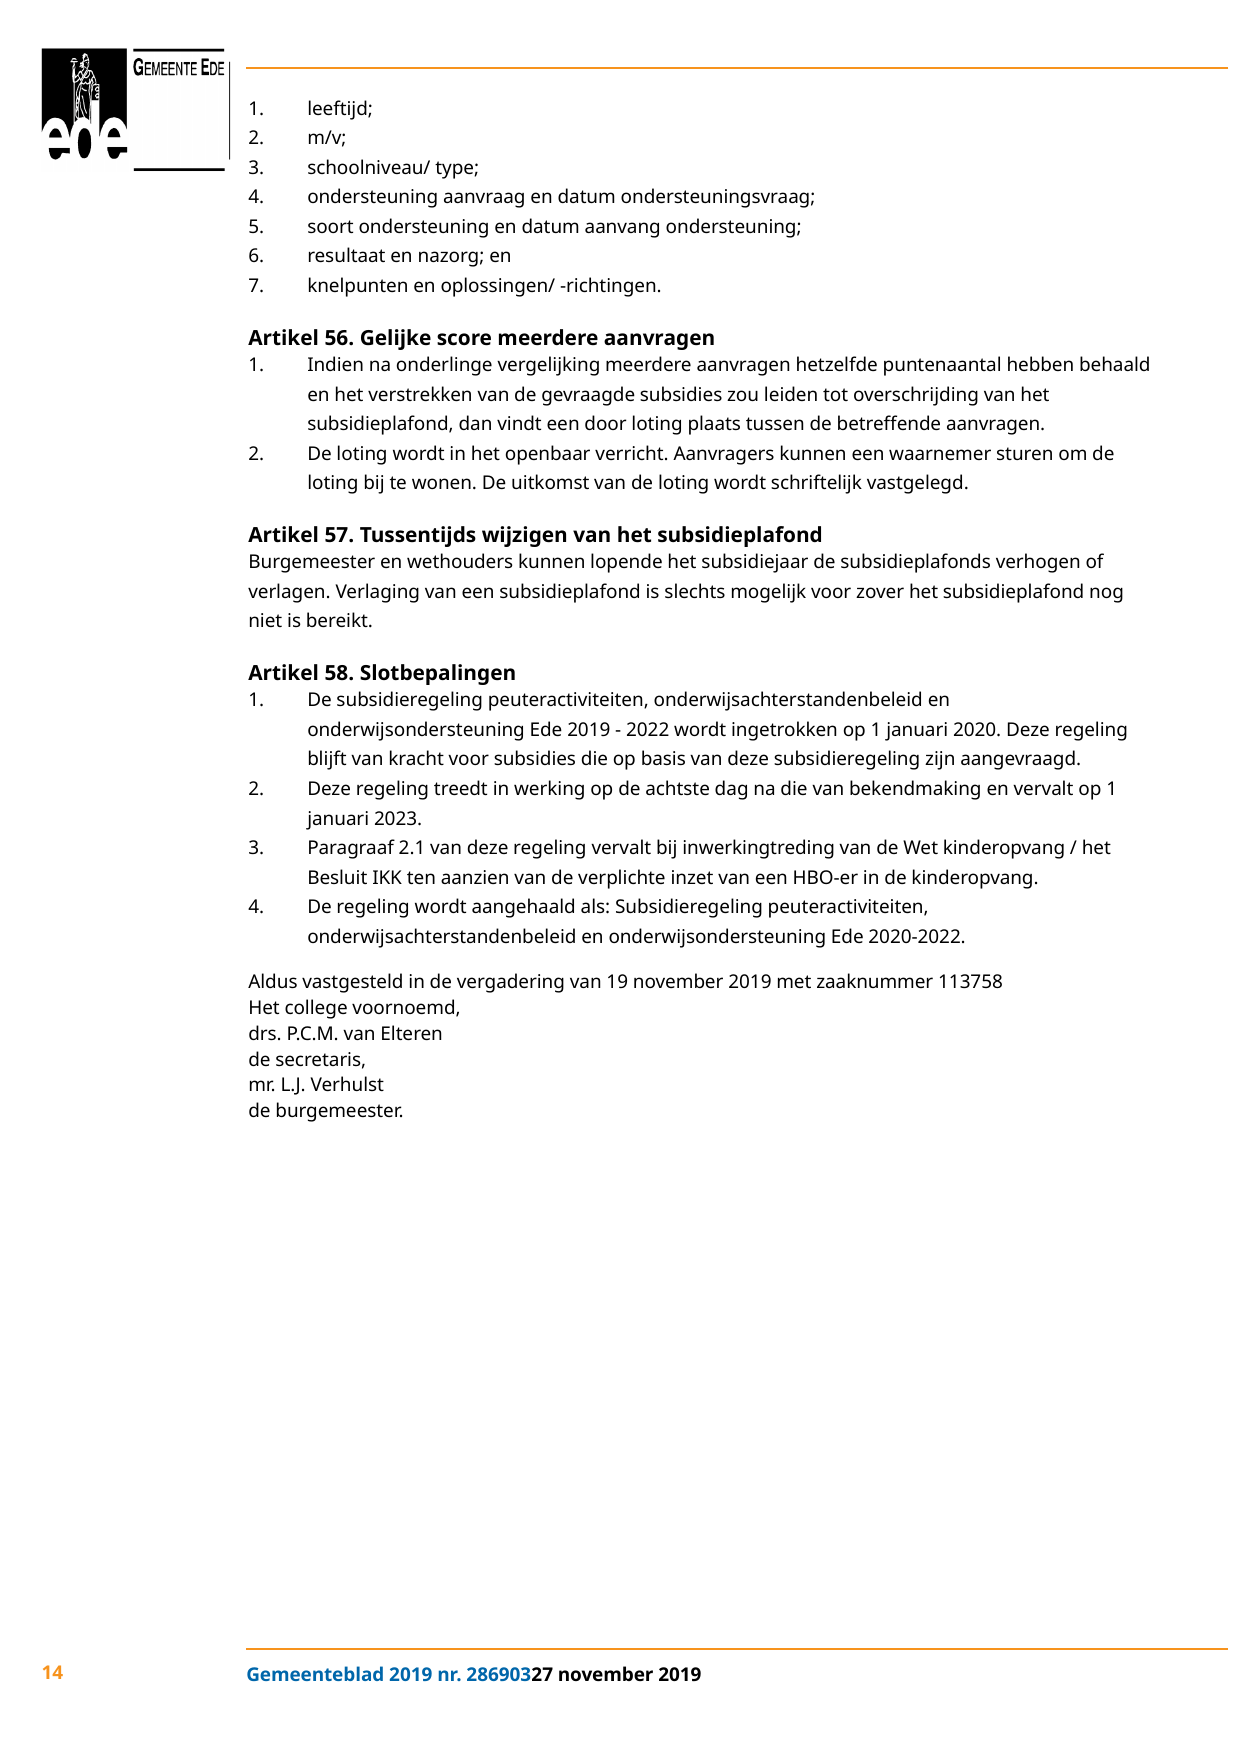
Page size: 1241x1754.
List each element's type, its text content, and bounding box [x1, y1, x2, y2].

list m/v; [248, 124, 1152, 150]
list leeftijd; [248, 95, 1152, 121]
text de secretaris, [248, 1046, 1152, 1072]
list Deze regeling treedt in werking op de achtste dag na die van bekendmaking en vervalt op 1 januari 2023. [248, 775, 1152, 830]
list De subsidieregeling peuteractiviteiten, onderwijsachterstandenbeleid en onderwijsondersteuning Ede 2019 - 2022 wordt ingetrokken op 1 januari 2020. Deze regeling blijft van kracht voor subsidies die op basis van deze subsidieregeling zijn aangevraagd. [248, 686, 1152, 771]
picture [41, 47, 231, 172]
text Het college voornoemd, [248, 994, 1152, 1020]
text Artikel 56. Gelijke score meerdere aanvragen [248, 323, 1152, 351]
list schoolniveau/ type; [248, 154, 1152, 180]
text de burgemeester. [248, 1097, 1152, 1123]
text mr. L.J. Verhulst [248, 1072, 1152, 1097]
list De loting wordt in het openbaar verricht. Aanvragers kunnen een waarnemer sturen om de loting bij te wonen. De uitkomst van de loting wordt schriftelijk vastgelegd. [248, 440, 1152, 495]
text Artikel 57. Tussentijds wijzigen van het subsidieplafond [248, 520, 1152, 548]
list De regeling wordt aangehaald als: Subsidieregeling peuteractiviteiten, onderwijsachterstandenbeleid en onderwijsondersteuning Ede 2020-2022. [248, 893, 1152, 949]
list Paragraaf 2.1 van deze regeling vervalt bij inwerkingtreding van de Wet kinderopvang / het Besluit IKK ten aanzien van de verplichte inzet van een HBO-er in de kinderopvang. [248, 834, 1152, 889]
list ondersteuning aanvraag en datum ondersteuningsvraag; [248, 183, 1152, 209]
text Aldus vastgesteld in de vergadering van 19 november 2019 met zaaknummer 113758 [248, 969, 1152, 994]
text Artikel 58. Slotbepalingen [248, 658, 1152, 686]
list soort ondersteuning en datum aanvang ondersteuning; [248, 213, 1152, 239]
text drs. P.C.M. van Elteren [248, 1020, 1152, 1046]
list resultaat en nazorg; en [248, 243, 1152, 268]
list knelpunten en oplossingen/ -richtingen. [248, 272, 1152, 298]
list Indien na onderlinge vergelijking meerdere aanvragen hetzelfde puntenaantal hebben behaald en het verstrekken van de gevraagde subsidies zou leiden tot overschrijding van het subsidieplafond, dan vindt een door loting plaats tussen de betreffende aanvragen. [248, 351, 1152, 436]
text Burgemeester en wethouders kunnen lopende het subsidiejaar de subsidieplafonds verhogen of verlagen. Verlaging van een subsidieplafond is slechts mogelijk voor zover het subsidieplafond nog niet is bereikt. [248, 548, 1152, 633]
